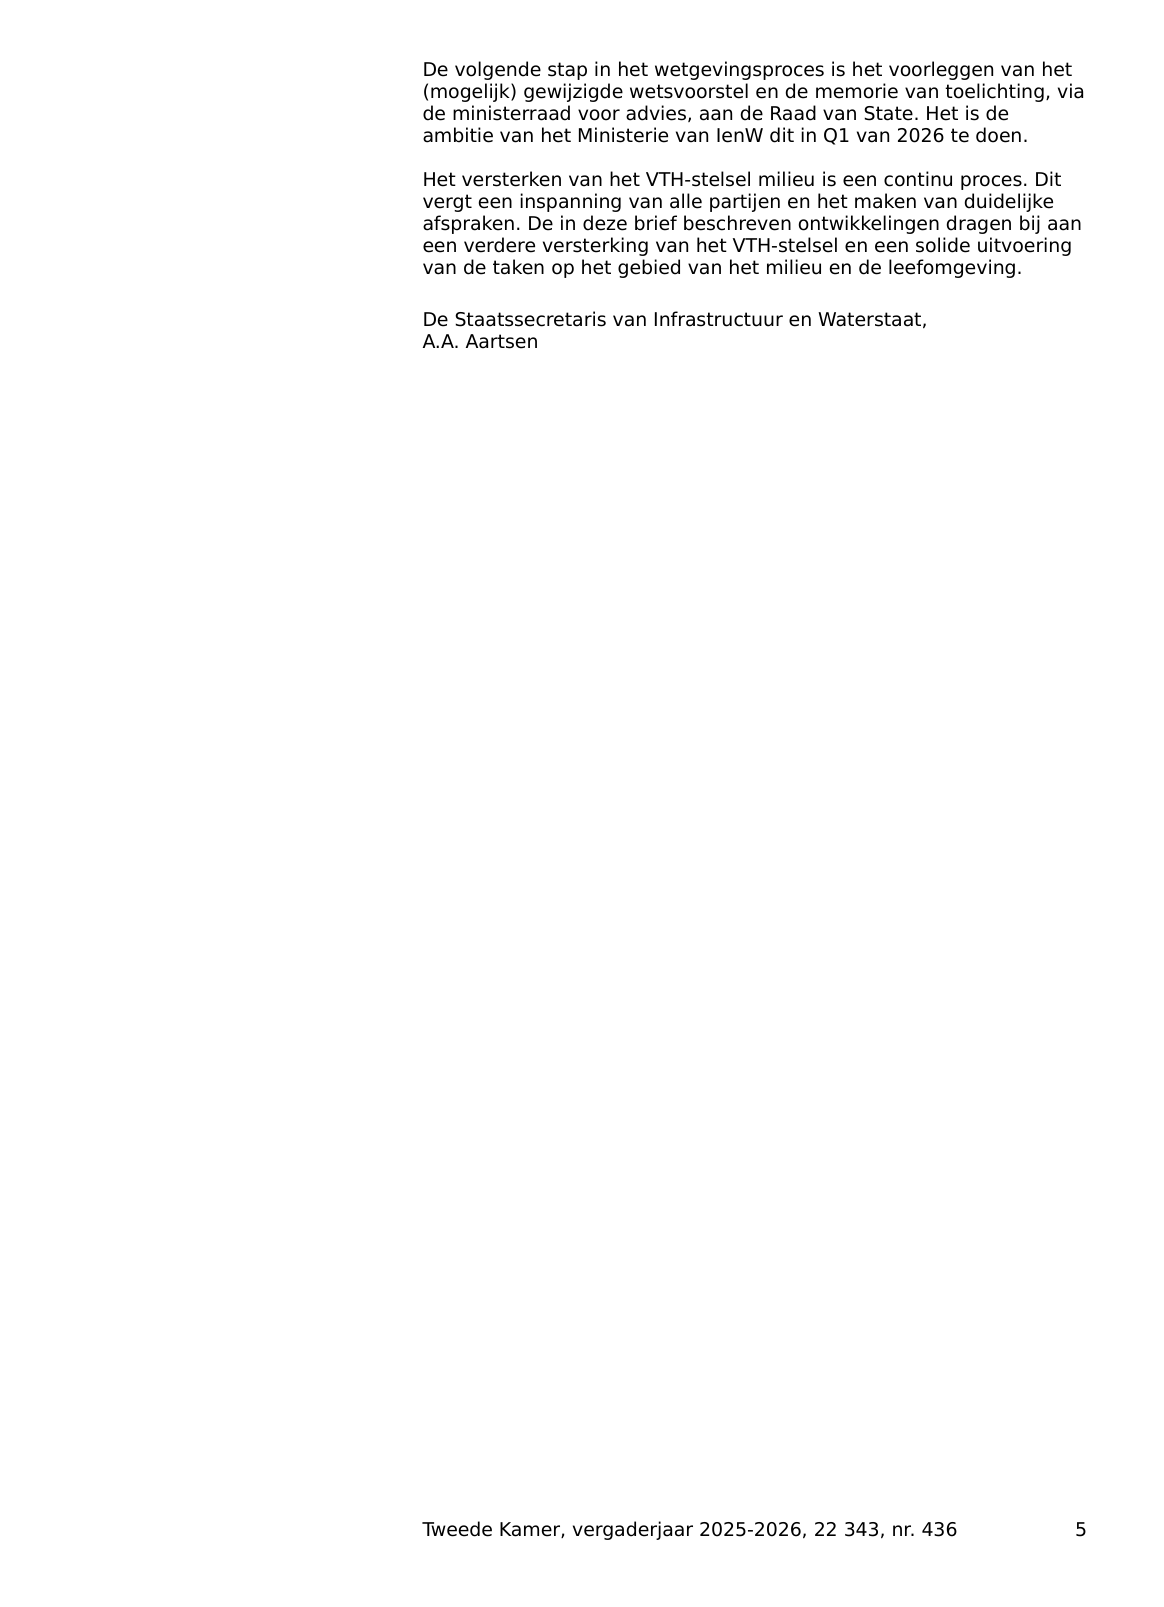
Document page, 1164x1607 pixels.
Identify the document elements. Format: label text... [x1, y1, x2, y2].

text De Staatssecretaris van Infrastructuur en Waterstaat, A.A. Aartsen [422, 309, 1087, 353]
text Het versterken van het VTH-stelsel milieu is een continu proces. Dit vergt een inspanning van alle partijen en het maken van duidelijke afspraken. De in deze brief beschreven ontwikkelingen dragen bij aan een verdere versterking van het VTH-stelsel en een solide uitvoering van de taken op het gebied van het milieu en de leefomgeving. [422, 169, 1087, 279]
text De volgende stap in het wetgevingsproces is het voorleggen van het (mogelijk) gewijzigde wetsvoorstel en de memorie van toelichting, via de ministerraad voor advies, aan de Raad van State. Het is de ambitie van het Ministerie van IenW dit in Q1 van 2026 te doen. [422, 59, 1087, 147]
